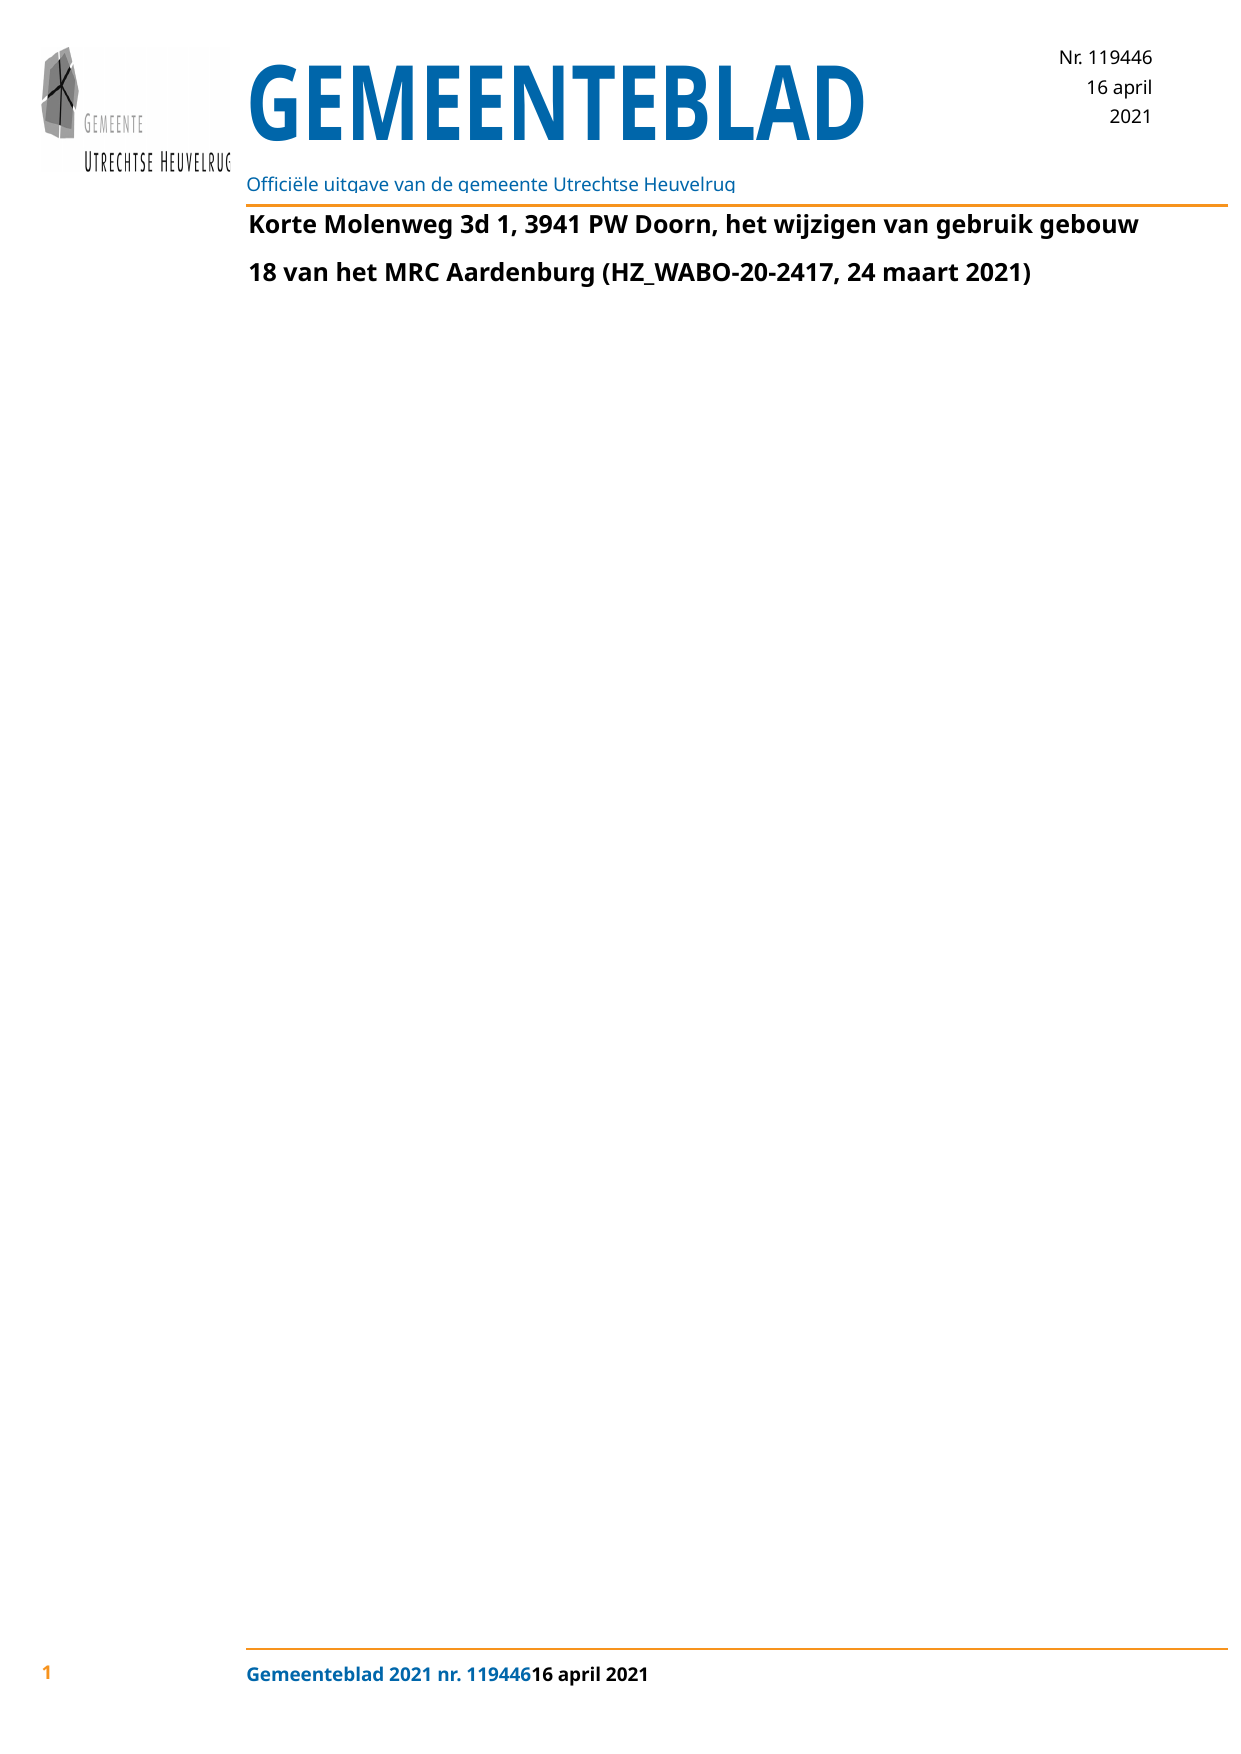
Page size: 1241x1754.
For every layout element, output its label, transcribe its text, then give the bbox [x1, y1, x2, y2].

text Korte Molenweg 3d 1, 3941 PW Doorn, het wijzigen van gebruik gebouw 18 van het MRC Aardenburg (HZ_WABO-20-2417, 24 maart 2021) [248, 207, 1152, 288]
picture [41, 47, 231, 172]
